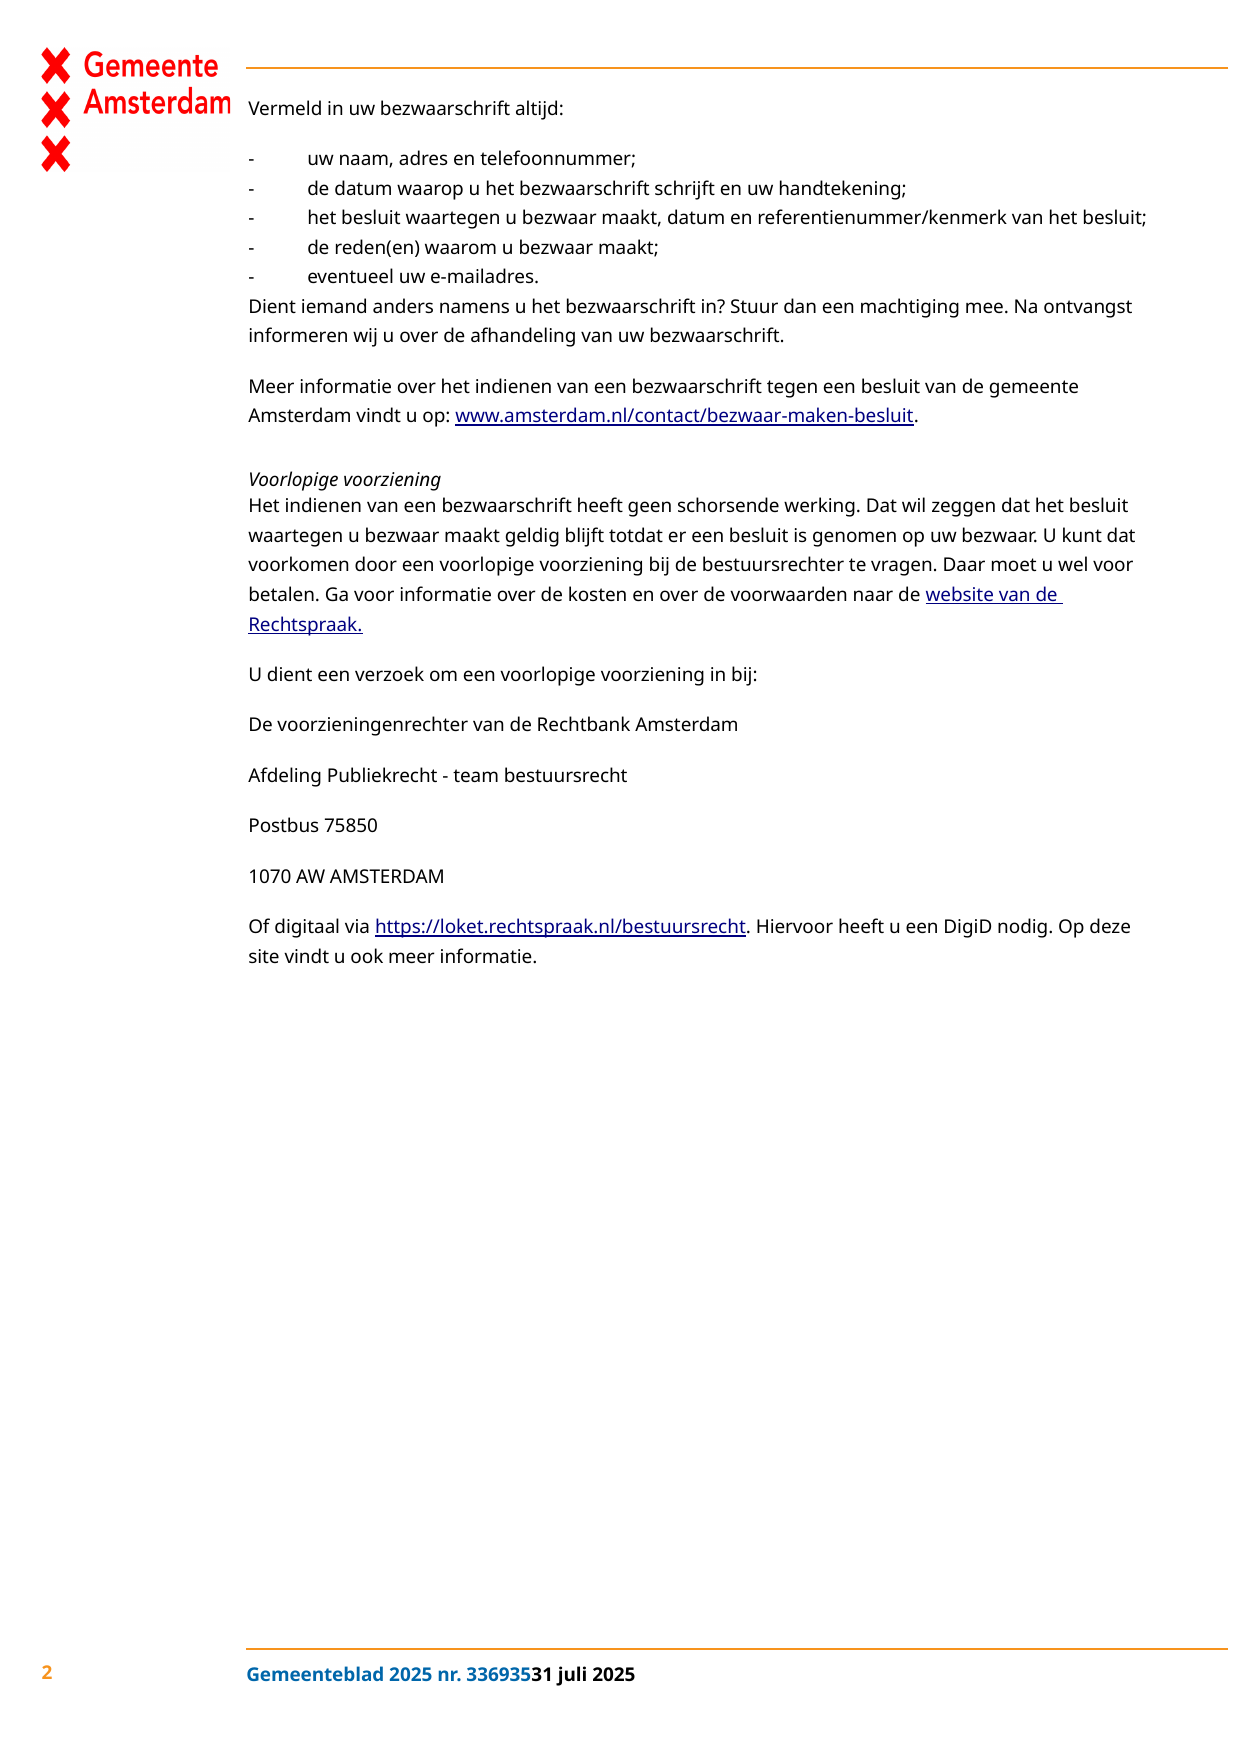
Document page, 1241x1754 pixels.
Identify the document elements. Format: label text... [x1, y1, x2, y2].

list eventueel uw e-mailadres. [248, 263, 1152, 289]
text Vermeld in uw bezwaarschrift altijd: [248, 95, 1152, 121]
list uw naam, adres en telefoonnummer; [248, 145, 1152, 171]
list de reden(en) waarom u bezwaar maakt; [248, 234, 1152, 260]
text Voorlopige voorziening [248, 467, 1152, 492]
list de datum waarop u het bezwaarschrift schrijft en uw handtekening; [248, 175, 1152, 201]
text 1070 AW AMSTERDAM [248, 863, 1152, 888]
list het besluit waartegen u bezwaar maakt, datum en referentienummer/kenmerk van het besluit; [248, 204, 1152, 230]
picture [41, 47, 231, 172]
text Het indienen van een bezwaarschrift heeft geen schorsende werking. Dat wil zeggen dat het besluit waartegen u bezwaar maakt geldig blijft totdat er een besluit is genomen op uw bezwaar. U kunt dat voorkomen door een voorlopige voorziening bij de bestuursrechter te vragen. Daar moet u wel voor betalen. Ga voor informatie over de kosten en over de voorwaarden naar de website van de Rechtspraak. [248, 492, 1152, 636]
text Dient iemand anders namens u het bezwaarschrift in? Stuur dan een machtiging mee. Na ontvangst informeren wij u over de afhandeling van uw bezwaarschrift. [248, 293, 1152, 348]
text Meer informatie over het indienen van een bezwaarschrift tegen een besluit van de gemeente Amsterdam vindt u op: www.amsterdam.nl/contact/bezwaar-maken-besluit. [248, 373, 1152, 428]
text De voorzieningenrechter van de Rechtbank Amsterdam [248, 712, 1152, 737]
text Afdeling Publiekrecht - team bestuursrecht [248, 762, 1152, 788]
text Postbus 75850 [248, 812, 1152, 838]
text Of digitaal via https://loket.rechtspraak.nl/bestuursrecht. Hiervoor heeft u een DigiD nodig. Op deze site vindt u ook meer informatie. [248, 913, 1152, 968]
text U dient een verzoek om een voorlopige voorziening in bij: [248, 661, 1152, 687]
